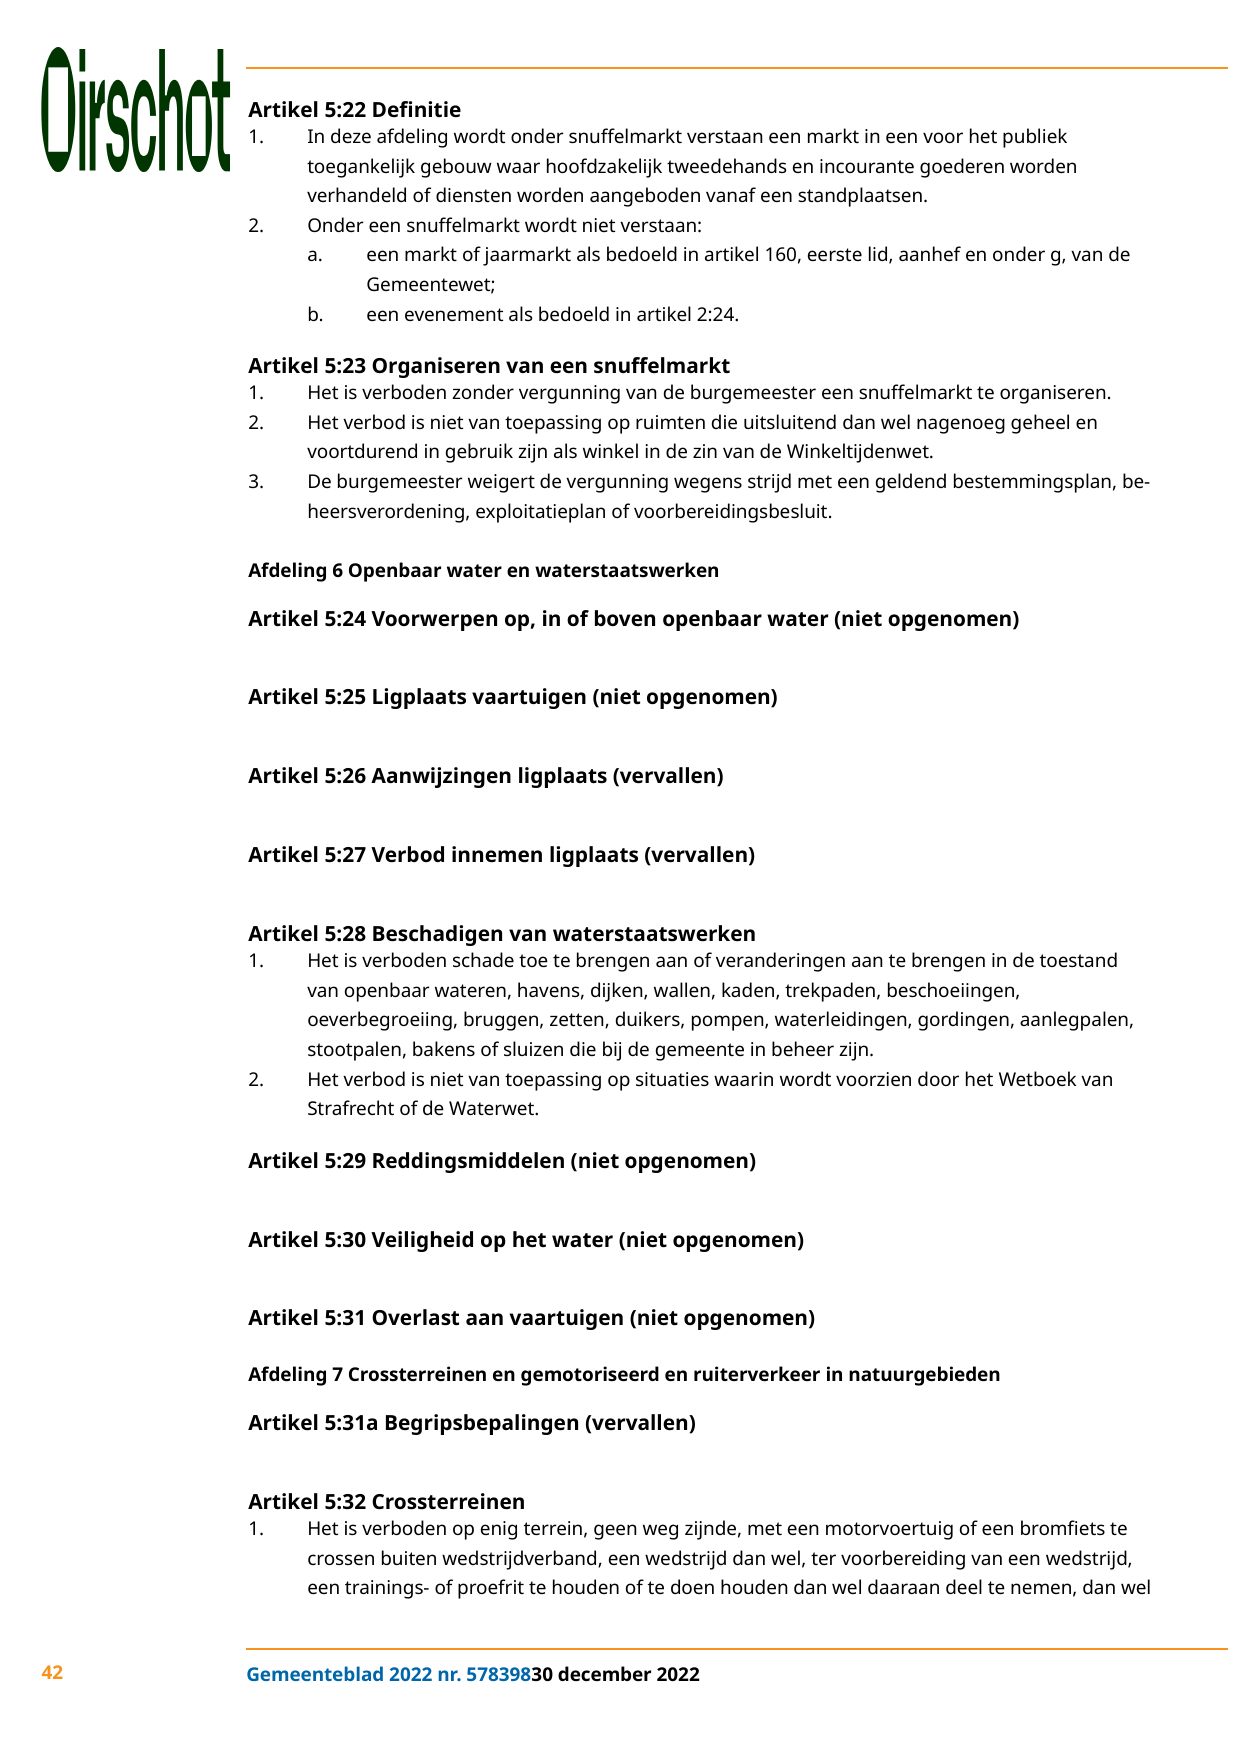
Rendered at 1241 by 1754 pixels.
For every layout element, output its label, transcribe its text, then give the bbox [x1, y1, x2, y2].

text Artikel 5:23 Organiseren van een snuffelmarkt [248, 351, 1152, 379]
text Artikel 5:28 Beschadigen van waterstaatswerken [248, 919, 1152, 947]
text Artikel 5:31a Begripsbepalingen (vervallen) [248, 1408, 1152, 1437]
list In deze afdeling wordt onder snuffelmarkt verstaan een markt in een voor het publiek toegankelijk gebouw waar hoofdzakelijk tweedehands en incourante goederen worden verhandeld of diensten worden aangeboden vanaf een standplaatsen. [248, 123, 1152, 208]
text Artikel 5:24 Voorwerpen op, in of boven openbaar water (niet opgenomen) [248, 604, 1152, 632]
text Artikel 5:22 Definitie [248, 95, 1152, 123]
text Artikel 5:32 Crossterreinen [248, 1487, 1152, 1515]
text Artikel 5:25 Ligplaats vaartuigen (niet opgenomen) [248, 682, 1152, 711]
text Artikel 5:26 Aanwijzingen ligplaats (vervallen) [248, 761, 1152, 790]
text Artikel 5:30 Veiligheid op het water (niet opgenomen) [248, 1225, 1152, 1253]
list een markt of jaarmarkt als bedoeld in artikel 160, eerste lid, aanhef en onder g, van de Gemeentewet; [307, 242, 1152, 297]
list De burgemeester weigert de vergunning wegens strijd met een geldend bestemmingsplan, be-heersverordening, exploitatieplan of voorbereidingsbesluit. [248, 468, 1152, 524]
text Artikel 5:27 Verbod innemen ligplaats (vervallen) [248, 840, 1152, 869]
list Het verbod is niet van toepassing op ruimten die uitsluitend dan wel nagenoeg geheel en voortdurend in gebruik zijn als winkel in de zin van de Winkeltijdenwet. [248, 409, 1152, 464]
text Artikel 5:31 Overlast aan vaartuigen (niet opgenomen) [248, 1303, 1152, 1332]
list Het is verboden schade toe te brengen aan of veranderingen aan te brengen in de toestand van openbaar wateren, havens, dijken, wallen, kaden, trekpaden, beschoeiingen, oeverbegroeiing, bruggen, zetten, duikers, pompen, waterleidingen, gordingen, aanlegpalen, stootpalen, bakens of sluizen die bij de gemeente in beheer zijn. [248, 947, 1152, 1062]
list Onder een snuffelmarkt wordt niet verstaan: [248, 212, 1152, 238]
picture [41, 47, 231, 172]
list een evenement als bedoeld in artikel 2:24. [307, 301, 1152, 326]
text Artikel 5:29 Reddingsmiddelen (niet opgenomen) [248, 1146, 1152, 1174]
list Het is verboden op enig terrein, geen weg zijnde, met een motorvoertuig of een bromfiets te crossen buiten wedstrijdverband, een wedstrijd dan wel, ter voorbereiding van een wedstrijd, een trainings- of proefrit te houden of te doen houden dan wel daaraan deel te nemen, dan wel [248, 1515, 1152, 1600]
text Afdeling 7 Crossterreinen en gemotoriseerd en ruiterverkeer in natuurgebieden [248, 1362, 1152, 1387]
list Het verbod is niet van toepassing op situaties waarin wordt voorzien door het Wetboek van Strafrecht of de Waterwet. [248, 1066, 1152, 1121]
list Het is verboden zonder vergunning van de burgemeester een snuffelmarkt te organiseren. [248, 379, 1152, 405]
text Afdeling 6 Openbaar water en waterstaatswerken [248, 557, 1152, 583]
